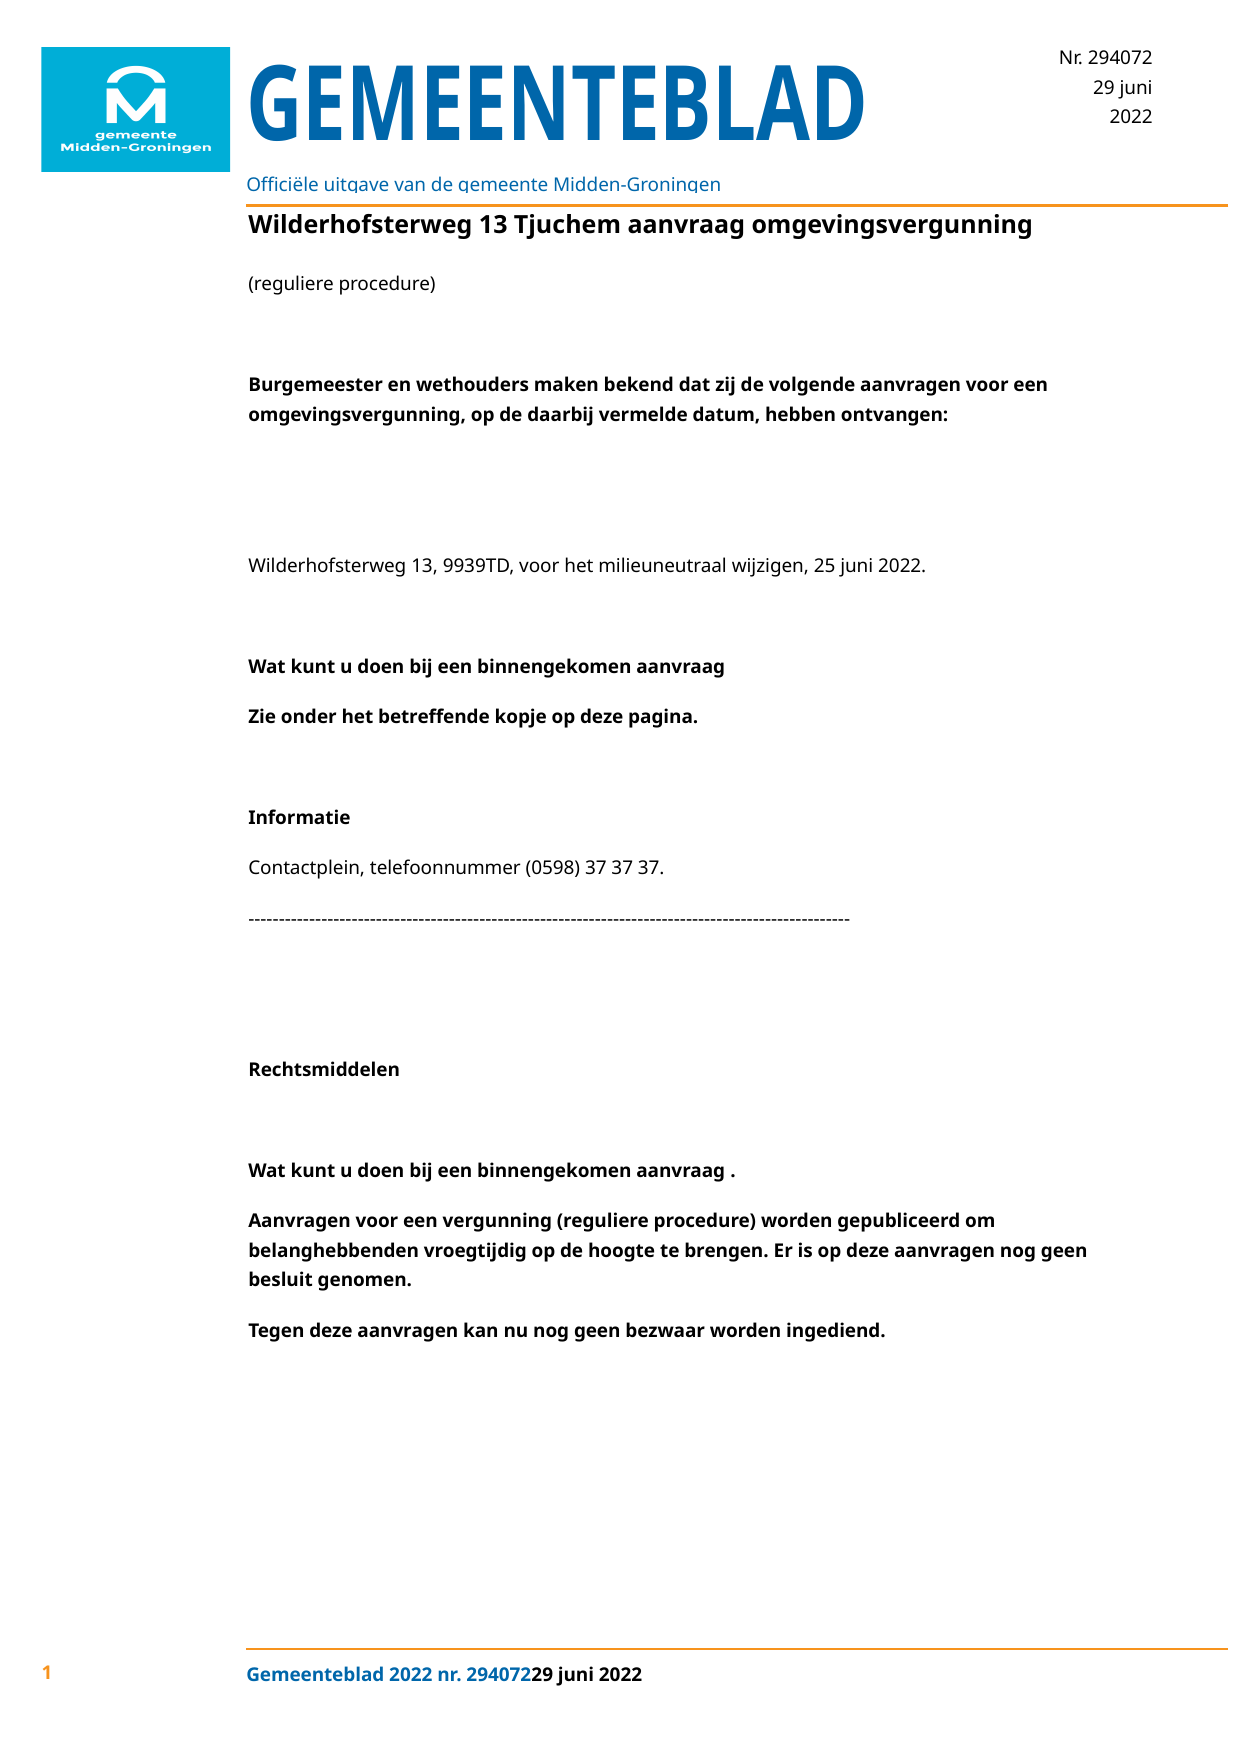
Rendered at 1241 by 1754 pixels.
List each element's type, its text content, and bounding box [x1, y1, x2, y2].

text Wat kunt u doen bij een binnengekomen aanvraag . [248, 1157, 1152, 1183]
text Wilderhofsterweg 13 Tjuchem aanvraag omgevingsvergunning [248, 207, 1152, 241]
text (reguliere procedure) [248, 270, 1152, 296]
text Aanvragen voor een vergunning (reguliere procedure) worden gepubliceerd om belanghebbenden vroegtijdig op de hoogte te brengen. Er is op deze aanvragen nog geen besluit genomen. [248, 1207, 1152, 1292]
text Rechtsmiddelen [248, 1056, 1152, 1082]
text --------------------------------------------------------------------------------------------------- [248, 905, 1152, 931]
picture [184, 146, 190, 153]
text Burgemeester en wethouders maken bekend dat zij de volgende aanvragen voor een omgevingsvergunning, op de daarbij vermelde datum, hebben ontvangen: [248, 371, 1152, 426]
text Wat kunt u doen bij een binnengekomen aanvraag [248, 653, 1152, 678]
text Tegen deze aanvragen kan nu nog geen bezwaar worden ingediend. [248, 1317, 1152, 1343]
picture [107, 89, 165, 122]
text Informatie [248, 804, 1152, 830]
picture [108, 66, 164, 82]
text Contactplein, telefoonnummer (0598) 37 37 37. [248, 854, 1152, 880]
text Zie onder het betreffende kopje op deze pagina. [248, 703, 1152, 729]
text Wilderhofsterweg 13, 9939TD, voor het milieuneutraal wijzigen, 25 juni 2022. [248, 552, 1152, 578]
